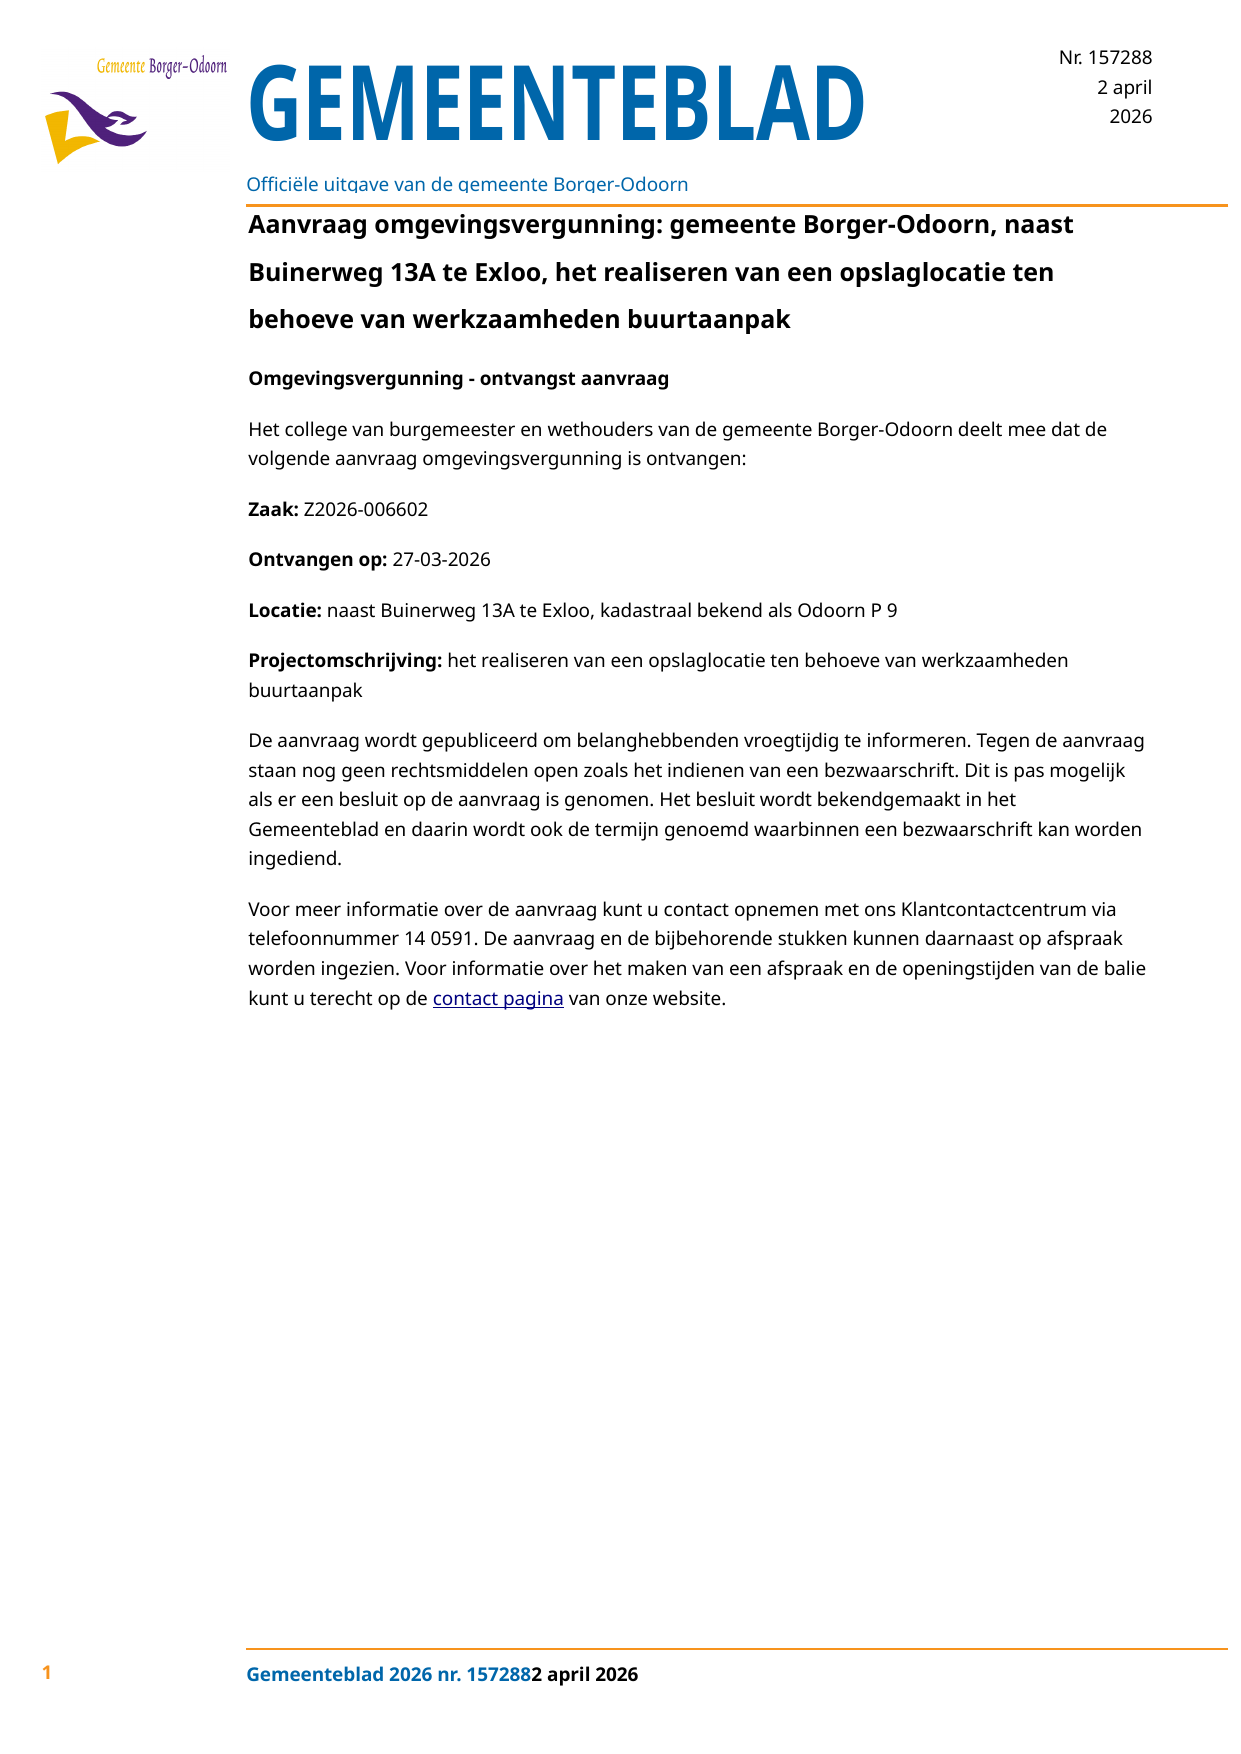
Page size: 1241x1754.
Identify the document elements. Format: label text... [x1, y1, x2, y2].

text De aanvraag wordt gepubliceerd om belanghebbenden vroegtijdig te informeren. Tegen de aanvraag staan nog geen rechtsmiddelen open zoals het indienen van een bezwaarschrift. Dit is pas mogelijk als er een besluit op de aanvraag is genomen. Het besluit wordt bekendgemaakt in het Gemeenteblad en daarin wordt ook de termijn genoemd waarbinnen een bezwaarschrift kan worden ingediend. [248, 727, 1152, 871]
text Projectomschrijving: het realiseren van een opslaglocatie ten behoeve van werkzaamheden buurtaanpak [248, 647, 1152, 702]
text Aanvraag omgevingsvergunning: gemeente Borger-Odoorn, naast Buinerweg 13A te Exloo, het realiseren van een opslaglocatie ten behoeve van werkzaamheden buurtaanpak [248, 207, 1152, 336]
text Zaak: Z2026-006602 [248, 496, 1152, 522]
text Omgevingsvergunning - ontvangst aanvraag [248, 366, 1152, 391]
text Het college van burgemeester en wethouders van de gemeente Borger-Odoorn deelt mee dat de volgende aanvraag omgevingsvergunning is ontvangen: [248, 416, 1152, 471]
text Voor meer informatie over de aanvraag kunt u contact opnemen met ons Klantcontactcentrum via telefoonnummer 14 0591. De aanvraag en de bijbehorende stukken kunnen daarnaast op afspraak worden ingezien. Voor informatie over het maken van een afspraak en de openingstijden van de balie kunt u terecht op de contact pagina van onze website. [248, 896, 1152, 1010]
picture [41, 47, 231, 172]
text Locatie: naast Buinerweg 13A te Exloo, kadastraal bekend als Odoorn P 9 [248, 597, 1152, 622]
text Ontvangen op: 27-03-2026 [248, 546, 1152, 572]
